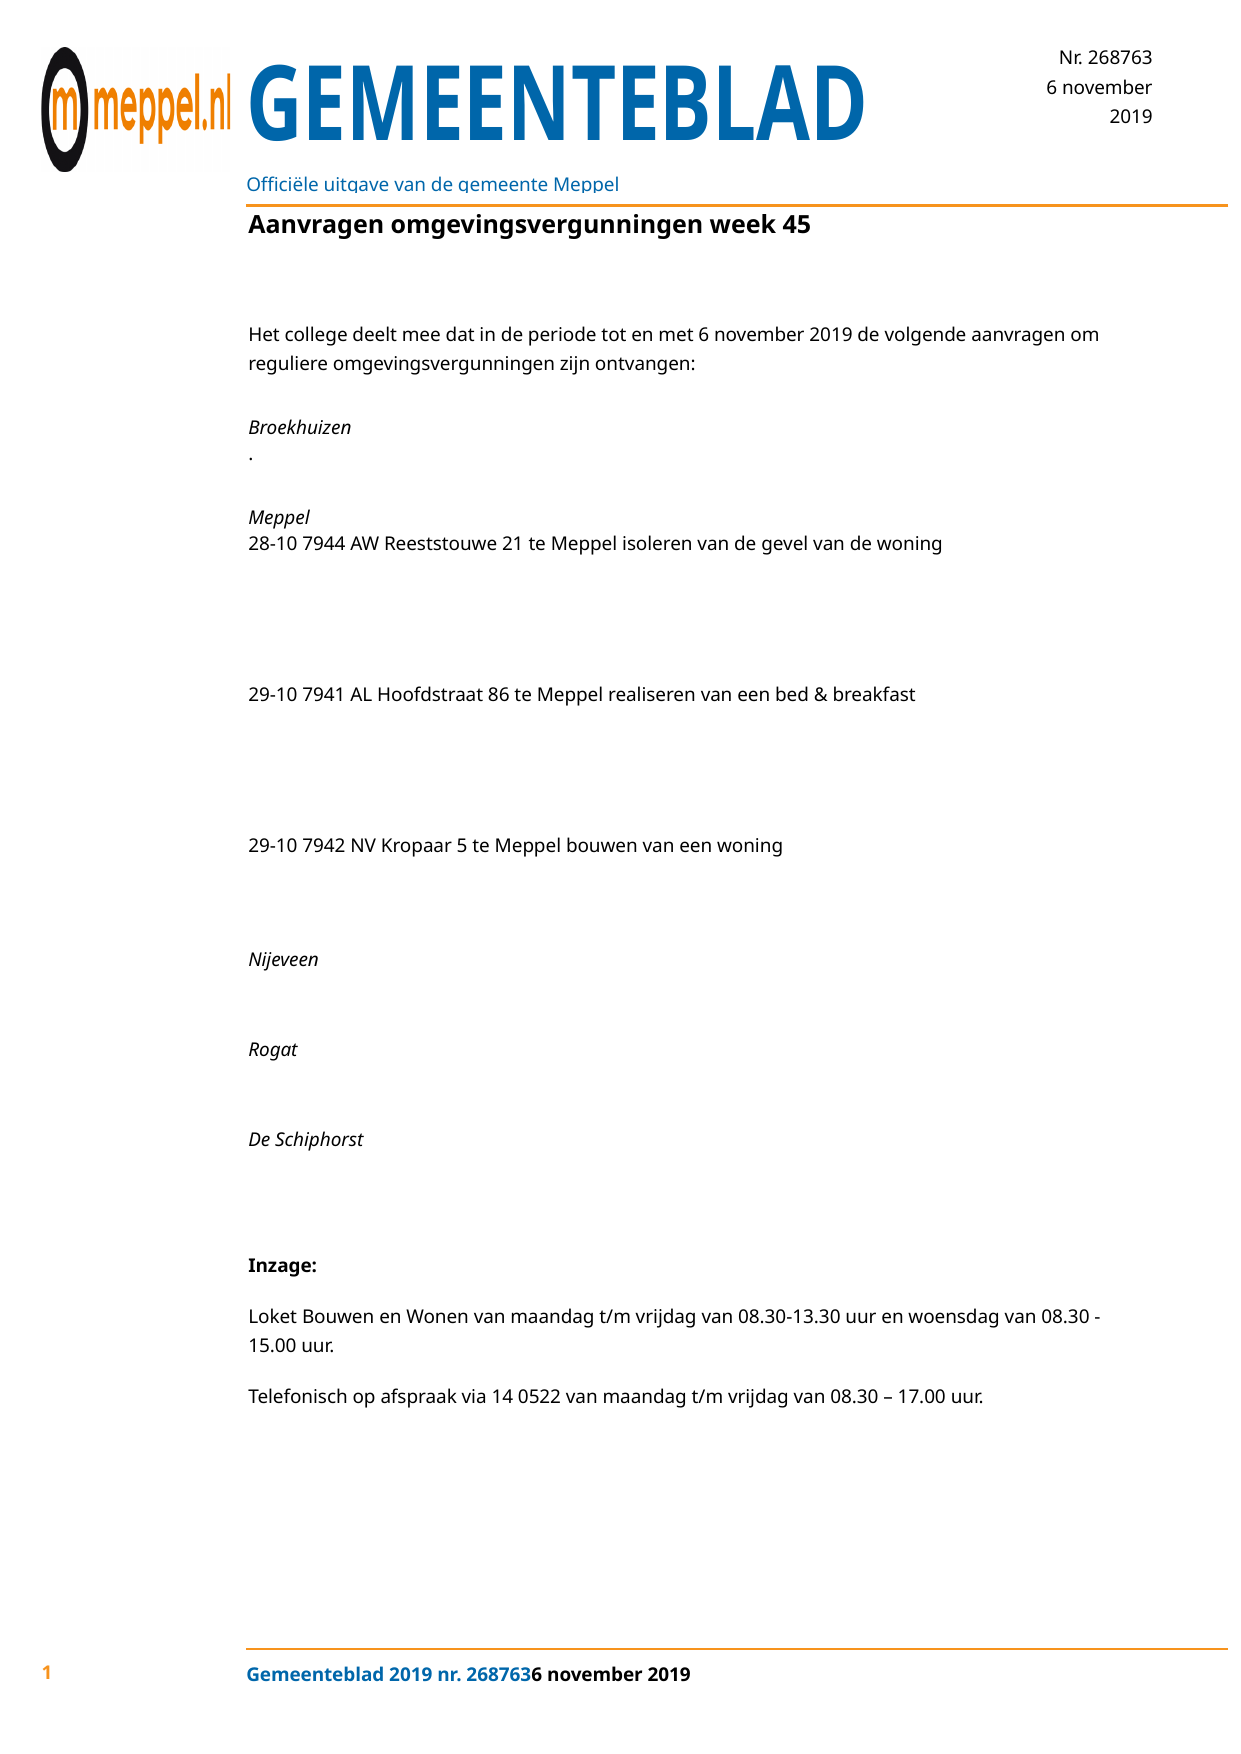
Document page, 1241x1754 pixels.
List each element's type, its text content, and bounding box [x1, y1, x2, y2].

text Rogat [248, 1036, 1152, 1062]
text Nijeveen [248, 947, 1152, 972]
text Meppel [248, 504, 1152, 530]
text Aanvragen omgevingsvergunningen week 45 [248, 207, 1152, 241]
text Het college deelt mee dat in de periode tot en met 6 november 2019 de volgende aanvragen om reguliere omgevingsvergunningen zijn ontvangen: [248, 321, 1152, 376]
text Inzage: [248, 1252, 1152, 1278]
text 29-10 7942 NV Kropaar 5 te Meppel bouwen van een woning [248, 832, 1152, 858]
text 28-10 7944 AW Reeststouwe 21 te Meppel isoleren van de gevel van de woning [248, 530, 1152, 555]
text Telefonisch op afspraak via 14 0522 van maandag t/m vrijdag van 08.30 – 17.00 uur. [248, 1383, 1152, 1409]
picture [41, 47, 231, 172]
text 29-10 7941 AL Hoofdstraat 86 te Meppel realiseren van een bed & breakfast [248, 681, 1152, 707]
text Loket Bouwen en Wonen van maandag t/m vrijdag van 08.30-13.30 uur en woensdag van 08.30 - 15.00 uur. [248, 1303, 1152, 1358]
text De Schiphorst [248, 1126, 1152, 1152]
text Broekhuizen [248, 414, 1152, 440]
text . [248, 440, 1152, 466]
